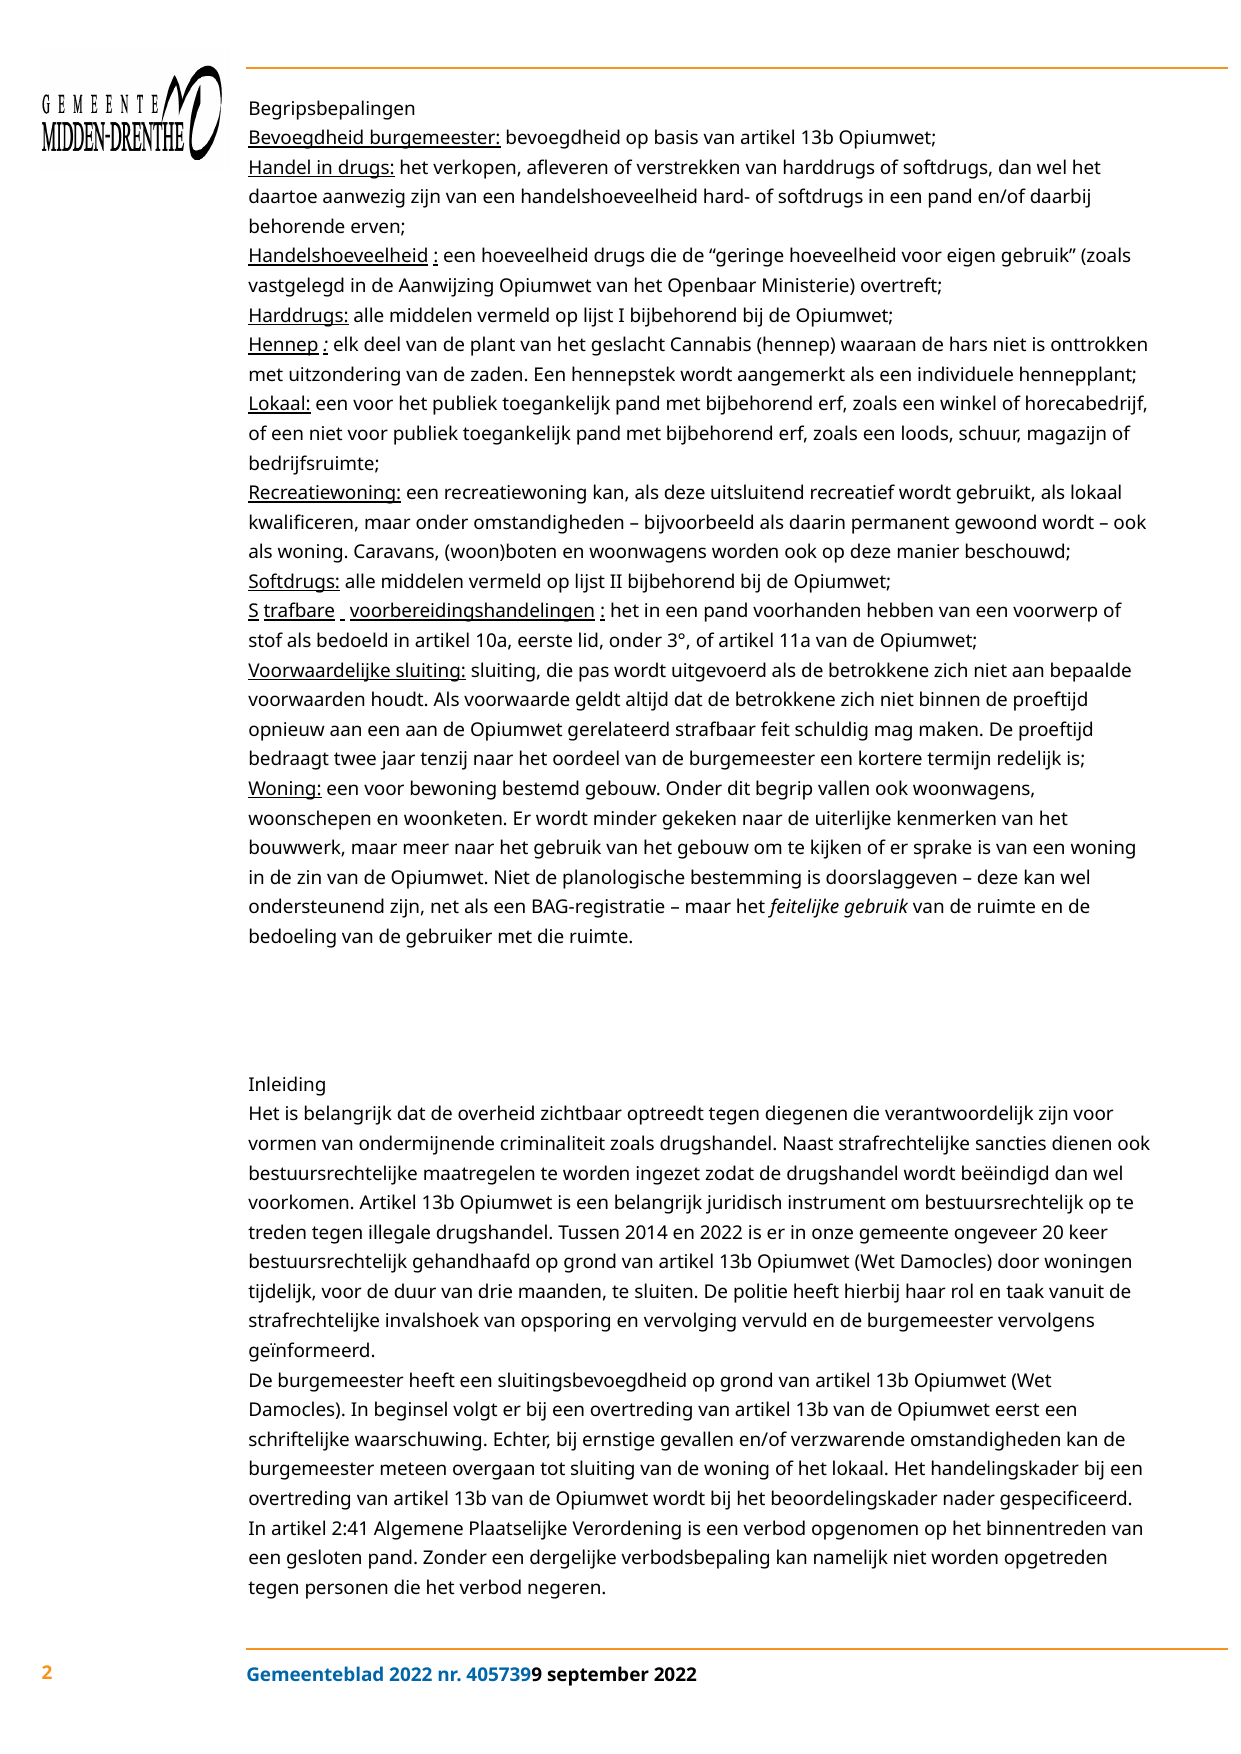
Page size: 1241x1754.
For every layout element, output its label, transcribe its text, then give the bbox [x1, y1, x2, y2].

text Harddrugs: alle middelen vermeld op lijst I bijbehorend bij de Opiumwet; [248, 302, 1152, 328]
text Het is belangrijk dat de overheid zichtbaar optreedt tegen diegenen die verantwoordelijk zijn voor vormen van ondermijnende criminaliteit zoals drugshandel. Naast strafrechtelijke sancties dienen ook bestuursrechtelijke maatregelen te worden ingezet zodat de drugshandel wordt beëindigd dan wel voorkomen. Artikel 13b Opiumwet is een belangrijk juridisch instrument om bestuursrechtelijk op te treden tegen illegale drugshandel. Tussen 2014 en 2022 is er in onze gemeente ongeveer 20 keer bestuursrechtelijk gehandhaafd op grond van artikel 13b Opiumwet (Wet Damocles) door woningen tijdelijk, voor de duur van drie maanden, te sluiten. De politie heeft hierbij haar rol en taak vanuit de strafrechtelijke invalshoek van opsporing en vervolging vervuld en de burgemeester vervolgens geïnformeerd. [248, 1101, 1152, 1363]
text De burgemeester heeft een sluitingsbevoegdheid op grond van artikel 13b Opiumwet (Wet Damocles). In beginsel volgt er bij een overtreding van artikel 13b van de Opiumwet eerst een schriftelijke waarschuwing. Echter, bij ernstige gevallen en/of verzwarende omstandigheden kan de burgemeester meteen overgaan tot sluiting van de woning of het lokaal. Het handelingskader bij een overtreding van artikel 13b van de Opiumwet wordt bij het beoordelingskader nader gespecificeerd. [248, 1367, 1152, 1511]
text S trafbare voorbereidingshandelingen : het in een pand voorhanden hebben van een voorwerp of stof als bedoeld in artikel 10a, eerste lid, onder 3°, of artikel 11a van de Opiumwet; [248, 598, 1152, 653]
text Recreatiewoning: een recreatiewoning kan, als deze uitsluitend recreatief wordt gebruikt, als lokaal kwalificeren, maar onder omstandigheden – bijvoorbeeld als daarin permanent gewoond wordt – ook als woning. Caravans, (woon)boten en woonwagens worden ook op deze manier beschouwd; [248, 479, 1152, 564]
text Voorwaardelijke sluiting: sluiting, die pas wordt uitgevoerd als de betrokkene zich niet aan bepaalde voorwaarden houdt. Als voorwaarde geldt altijd dat de betrokkene zich niet binnen de proeftijd opnieuw aan een aan de Opiumwet gerelateerd strafbaar feit schuldig mag maken. De proeftijd bedraagt twee jaar tenzij naar het oordeel van de burgemeester een kortere termijn redelijk is; [248, 657, 1152, 771]
text Inleiding [248, 1071, 1152, 1097]
picture [41, 47, 231, 172]
text Softdrugs: alle middelen vermeld op lijst II bijbehorend bij de Opiumwet; [248, 568, 1152, 594]
text Bevoegdheid burgemeester: bevoegdheid op basis van artikel 13b Opiumwet; [248, 124, 1152, 150]
text Begripsbepalingen [248, 95, 1152, 121]
text In artikel 2:41 Algemene Plaatselijke Verordening is een verbod opgenomen op het binnentreden van een gesloten pand. Zonder een dergelijke verbodsbepaling kan namelijk niet worden opgetreden tegen personen die het verbod negeren. [248, 1515, 1152, 1600]
text Lokaal: een voor het publiek toegankelijk pand met bijbehorend erf, zoals een winkel of horecabedrijf, of een niet voor publiek toegankelijk pand met bijbehorend erf, zoals een loods, schuur, magazijn of bedrijfsruimte; [248, 391, 1152, 476]
text Woning: een voor bewoning bestemd gebouw. Onder dit begrip vallen ook woonwagens, woonschepen en woonketen. Er wordt minder gekeken naar de uiterlijke kenmerken van het bouwwerk, maar meer naar het gebruik van het gebouw om te kijken of er sprake is van een woning in de zin van de Opiumwet. Niet de planologische bestemming is doorslaggeven – deze kan wel ondersteunend zijn, net als een BAG-registratie – maar het feitelijke gebruik van de ruimte en de bedoeling van de gebruiker met die ruimte. [248, 775, 1152, 949]
text Handel in drugs: het verkopen, afleveren of verstrekken van harddrugs of softdrugs, dan wel het daartoe aanwezig zijn van een handelshoeveelheid hard- of softdrugs in een pand en/of daarbij behorende erven; [248, 154, 1152, 239]
text Hennep : elk deel van de plant van het geslacht Cannabis (hennep) waaraan de hars niet is onttrokken met uitzondering van de zaden. Een hennepstek wordt aangemerkt als een individuele hennepplant; [248, 331, 1152, 387]
text Handelshoeveelheid : een hoeveelheid drugs die de “geringe hoeveelheid voor eigen gebruik” (zoals vastgelegd in de Aanwijzing Opiumwet van het Openbaar Ministerie) overtreft; [248, 243, 1152, 298]
